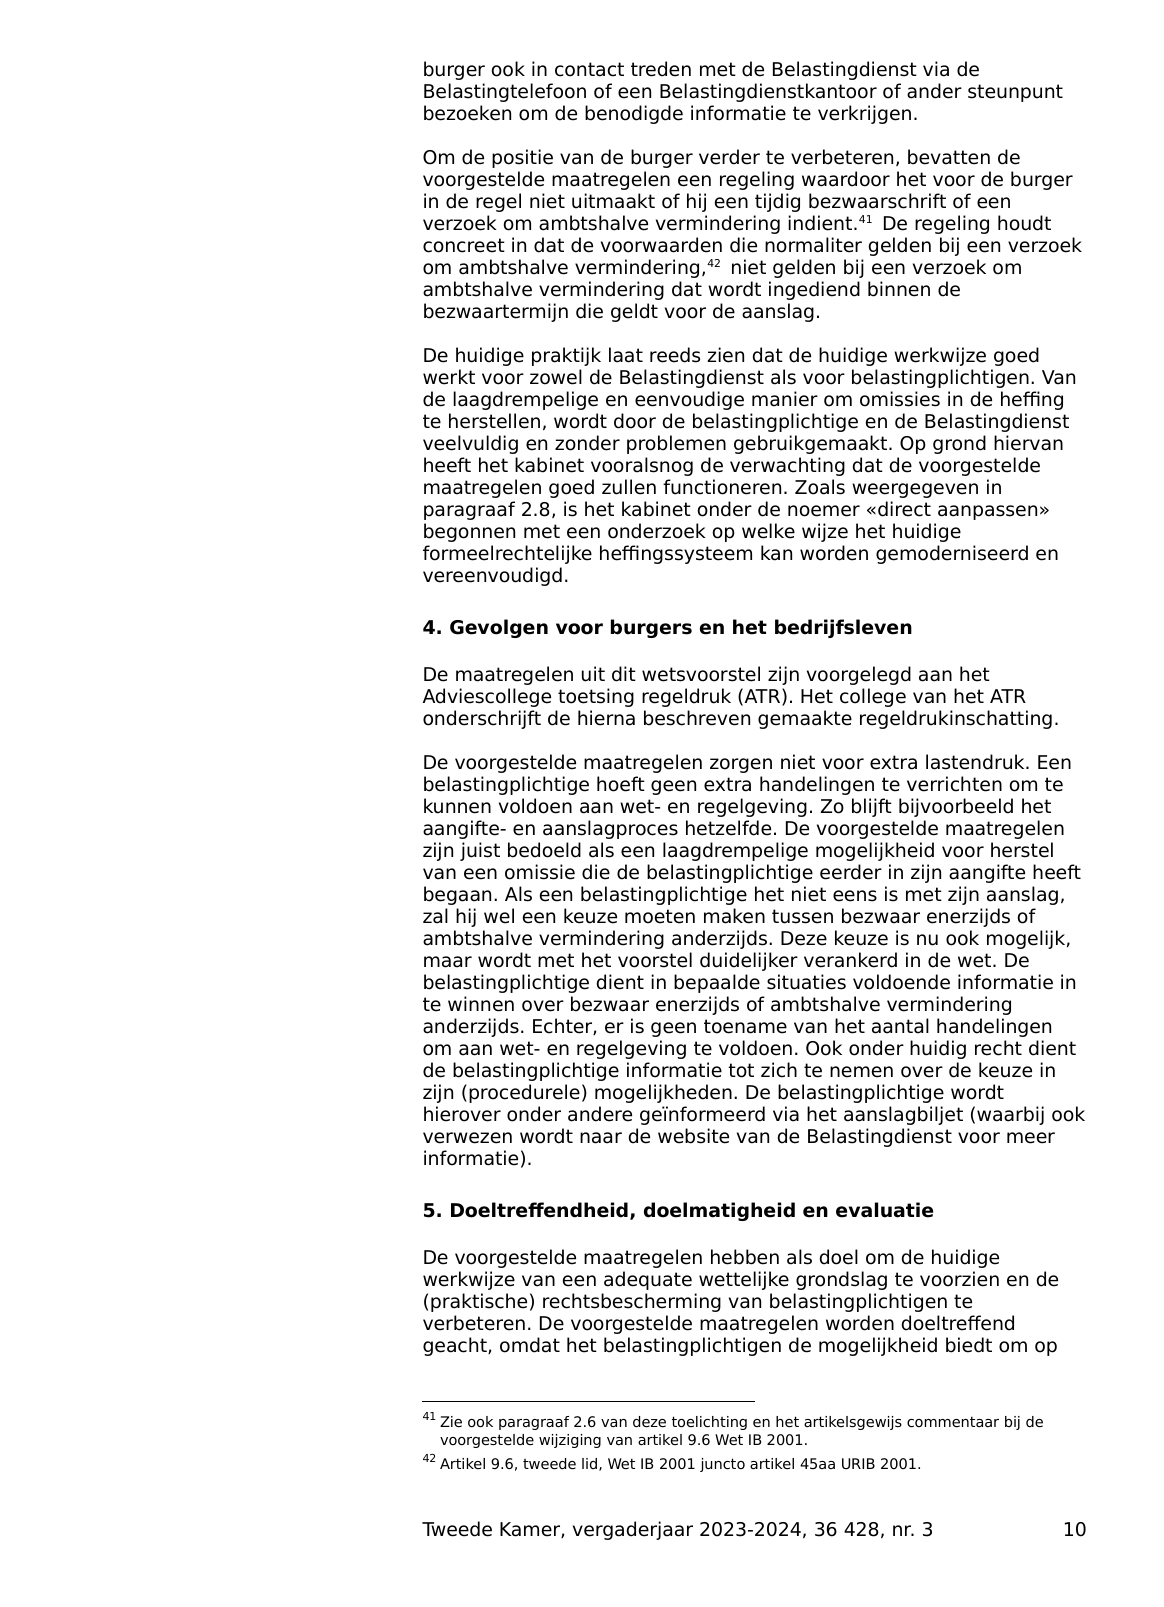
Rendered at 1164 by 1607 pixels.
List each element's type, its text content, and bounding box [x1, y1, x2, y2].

text De voorgestelde maatregelen hebben als doel om de huidige werkwijze van een adequate wettelijke grondslag te voorzien en de (praktische) rechtsbescherming van belastingplichtigen te verbeteren. De voorgestelde maatregelen worden doeltreffend geacht, omdat het belastingplichtigen de mogelijkheid biedt om op [422, 1247, 1087, 1357]
text burger ook in contact treden met de Belastingdienst via de Belastingtelefoon of een Belastingdienstkantoor of ander steunpunt bezoeken om de benodigde informatie te verkrijgen. [422, 59, 1087, 125]
text De maatregelen uit dit wetsvoorstel zijn voorgelegd aan het Adviescollege toetsing regeldruk (ATR). Het college van het ATR onderschrijft de hierna beschreven gemaakte regeldrukinschatting. [422, 664, 1087, 730]
text Zie ook paragraaf 2.6 van deze toelichting en het artikelsgewijs commentaar bij de voorgestelde wijziging van artikel 9.6 Wet IB 2001. [422, 1410, 1087, 1449]
subtitle 4. Gevolgen voor burgers en het bedrijfsleven [422, 617, 1087, 639]
text Om de positie van de burger verder te verbeteren, bevatten de voorgestelde maatregelen een regeling waardoor het voor de burger in de regel niet uitmaakt of hij een tijdig bezwaarschrift of een verzoek om ambtshalve vermindering indient. De regeling houdt concreet in dat de voorwaarden die normaliter gelden bij een verzoek om ambtshalve vermindering, niet gelden bij een verzoek om ambtshalve vermindering dat wordt ingediend binnen de bezwaartermijn die geldt voor de aanslag. [422, 147, 1087, 323]
text De huidige praktijk laat reeds zien dat de huidige werkwijze goed werkt voor zowel de Belastingdienst als voor belastingplichtigen. Van de laagdrempelige en eenvoudige manier om omissies in de heffing te herstellen, wordt door de belastingplichtige en de Belastingdienst veelvuldig en zonder problemen gebruikgemaakt. Op grond hiervan heeft het kabinet vooralsnog de verwachting dat de voorgestelde maatregelen goed zullen functioneren. Zoals weergegeven in paragraaf 2.8, is het kabinet onder de noemer «direct aanpassen» begonnen met een onderzoek op welke wijze het huidige formeelrechtelijke heffingssysteem kan worden gemoderniseerd en vereenvoudigd. [422, 345, 1087, 587]
subtitle 5. Doeltreffendheid, doelmatigheid en evaluatie [422, 1200, 1087, 1222]
text Artikel 9.6, tweede lid, Wet IB 2001 juncto artikel 45aa URIB 2001. [422, 1452, 1087, 1474]
text De voorgestelde maatregelen zorgen niet voor extra lastendruk. Een belastingplichtige hoeft geen extra handelingen te verrichten om te kunnen voldoen aan wet- en regelgeving. Zo blijft bijvoorbeeld het aangifte- en aanslagproces hetzelfde. De voorgestelde maatregelen zijn juist bedoeld als een laagdrempelige mogelijkheid voor herstel van een omissie die de belastingplichtige eerder in zijn aangifte heeft begaan. Als een belastingplichtige het niet eens is met zijn aanslag, zal hij wel een keuze moeten maken tussen bezwaar enerzijds of ambtshalve vermindering anderzijds. Deze keuze is nu ook mogelijk, maar wordt met het voorstel duidelijker verankerd in de wet. De belastingplichtige dient in bepaalde situaties voldoende informatie in te winnen over bezwaar enerzijds of ambtshalve vermindering anderzijds. Echter, er is geen toename van het aantal handelingen om aan wet- en regelgeving te voldoen. Ook onder huidig recht dient de belastingplichtige informatie tot zich te nemen over de keuze in zijn (procedurele) mogelijkheden. De belastingplichtige wordt hierover onder andere geïnformeerd via het aanslagbiljet (waarbij ook verwezen wordt naar de website van de Belastingdienst voor meer informatie). [422, 752, 1087, 1170]
